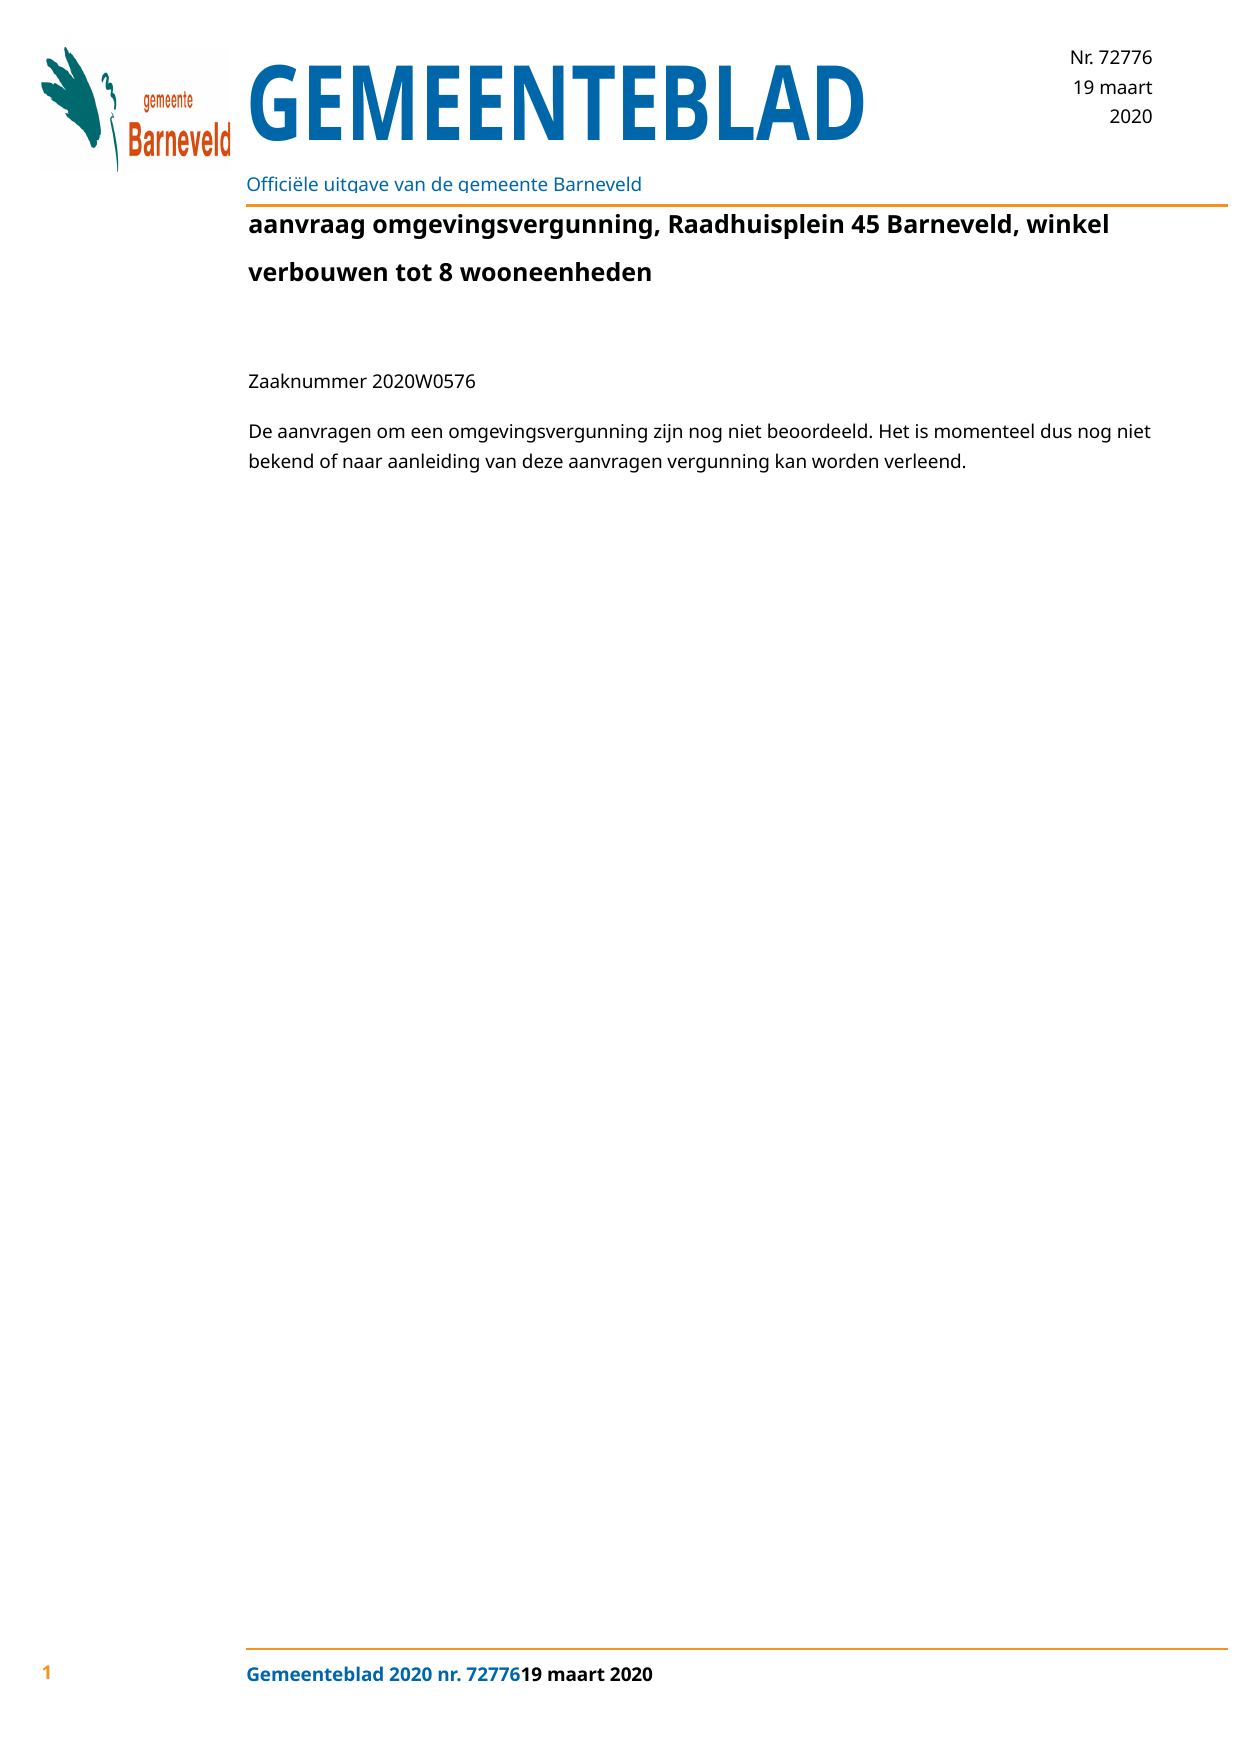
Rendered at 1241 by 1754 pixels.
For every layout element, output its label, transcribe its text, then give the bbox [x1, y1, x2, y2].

text De aanvragen om een omgevingsvergunning zijn nog niet beoordeeld. Het is momenteel dus nog niet bekend of naar aanleiding van deze aanvragen vergunning kan worden verleend. [248, 419, 1152, 474]
text Zaaknummer 2020W0576 [248, 368, 1152, 394]
text aanvraag omgevingsvergunning, Raadhuisplein 45 Barneveld, winkel verbouwen tot 8 wooneenheden [248, 207, 1152, 288]
picture [41, 47, 231, 172]
